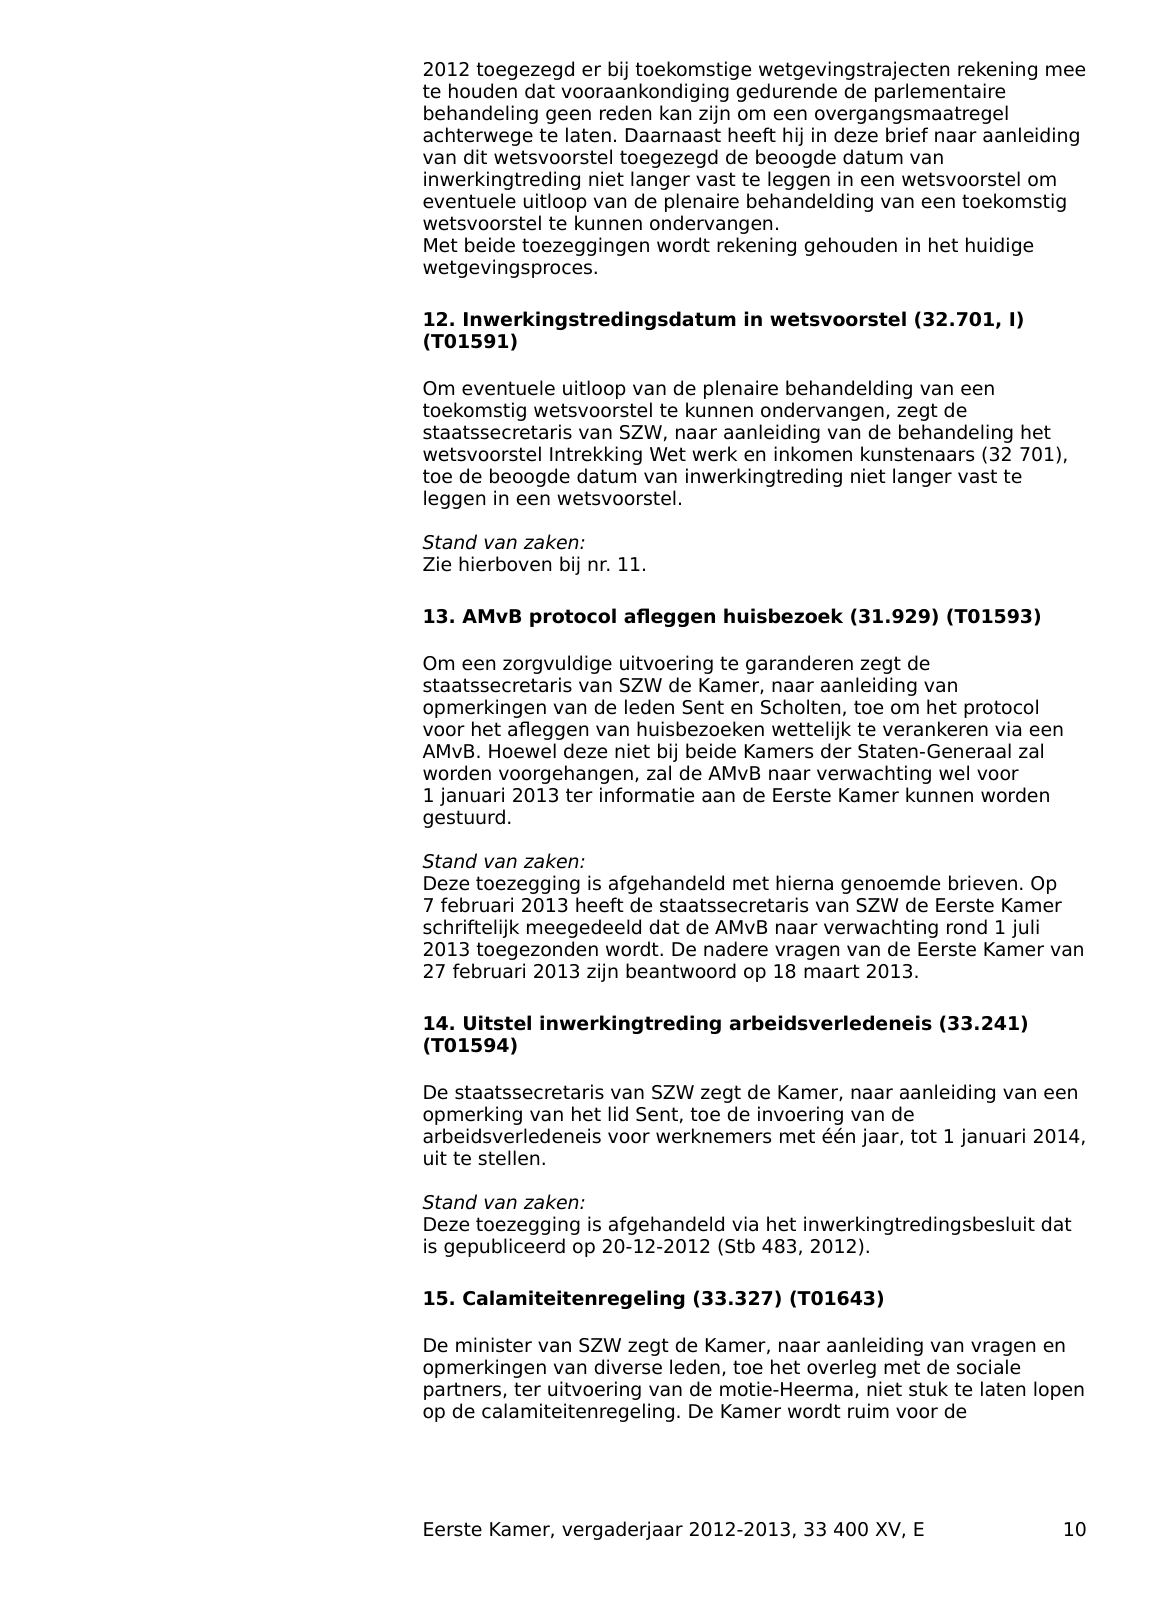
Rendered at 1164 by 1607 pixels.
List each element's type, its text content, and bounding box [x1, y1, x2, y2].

text De minister van SZW zegt de Kamer, naar aanleiding van vragen en opmerkingen van diverse leden, toe het overleg met de sociale partners, ter uitvoering van de motie-Heerma, niet stuk te laten lopen op de calamiteitenregeling. De Kamer wordt ruim voor de [422, 1335, 1087, 1423]
text Stand van zaken: [422, 1192, 1087, 1214]
subtitle 13. AMvB protocol afleggen huisbezoek (31.929) (T01593) [422, 606, 1087, 628]
text Deze toezegging is afgehandeld met hierna genoemde brieven. Op 7 februari 2013 heeft de staatssecretaris van SZW de Eerste Kamer schriftelijk meegedeeld dat de AMvB naar verwachting rond 1 juli 2013 toegezonden wordt. De nadere vragen van de Eerste Kamer van 27 februari 2013 zijn beantwoord op 18 maart 2013. [422, 873, 1087, 983]
text Stand van zaken: [422, 532, 1087, 554]
text Zie hierboven bij nr. 11. [422, 554, 1087, 576]
text Deze toezegging is afgehandeld via het inwerkingtredingsbesluit dat is gepubliceerd op 20-12-2012 (Stb 483, 2012). [422, 1214, 1087, 1258]
text Om eventuele uitloop van de plenaire behandelding van een toekomstig wetsvoorstel te kunnen ondervangen, zegt de staatssecretaris van SZW, naar aanleiding van de behandeling het wetsvoorstel Intrekking Wet werk en inkomen kunstenaars (32 701), toe de beoogde datum van inwerkingtreding niet langer vast te leggen in een wetsvoorstel. [422, 378, 1087, 510]
text Met beide toezeggingen wordt rekening gehouden in het huidige wetgevingsproces. [422, 235, 1087, 279]
subtitle 14. Uitstel inwerkingtreding arbeidsverledeneis (33.241) (T01594) [422, 1013, 1087, 1057]
text 2012 toegezegd er bij toekomstige wetgevingstrajecten rekening mee te houden dat vooraankondiging gedurende de parlementaire behandeling geen reden kan zijn om een overgangsmaatregel achterwege te laten. Daarnaast heeft hij in deze brief naar aanleiding van dit wetsvoorstel toegezegd de beoogde datum van inwerkingtreding niet langer vast te leggen in een wetsvoorstel om eventuele uitloop van de plenaire behandelding van een toekomstig wetsvoorstel te kunnen ondervangen. [422, 59, 1087, 235]
subtitle 15. Calamiteitenregeling (33.327) (T01643) [422, 1288, 1087, 1310]
text De staatssecretaris van SZW zegt de Kamer, naar aanleiding van een opmerking van het lid Sent, toe de invoering van de arbeidsverledeneis voor werknemers met één jaar, tot 1 januari 2014, uit te stellen. [422, 1082, 1087, 1169]
subtitle 12. Inwerkingstredingsdatum in wetsvoorstel (32.701, I) (T01591) [422, 309, 1087, 353]
text Om een zorgvuldige uitvoering te garanderen zegt de staatssecretaris van SZW de Kamer, naar aanleiding van opmerkingen van de leden Sent en Scholten, toe om het protocol voor het afleggen van huisbezoeken wettelijk te verankeren via een AMvB. Hoewel deze niet bij beide Kamers der Staten-Generaal zal worden voorgehangen, zal de AMvB naar verwachting wel voor 1 januari 2013 ter informatie aan de Eerste Kamer kunnen worden gestuurd. [422, 653, 1087, 829]
text Stand van zaken: [422, 851, 1087, 873]
